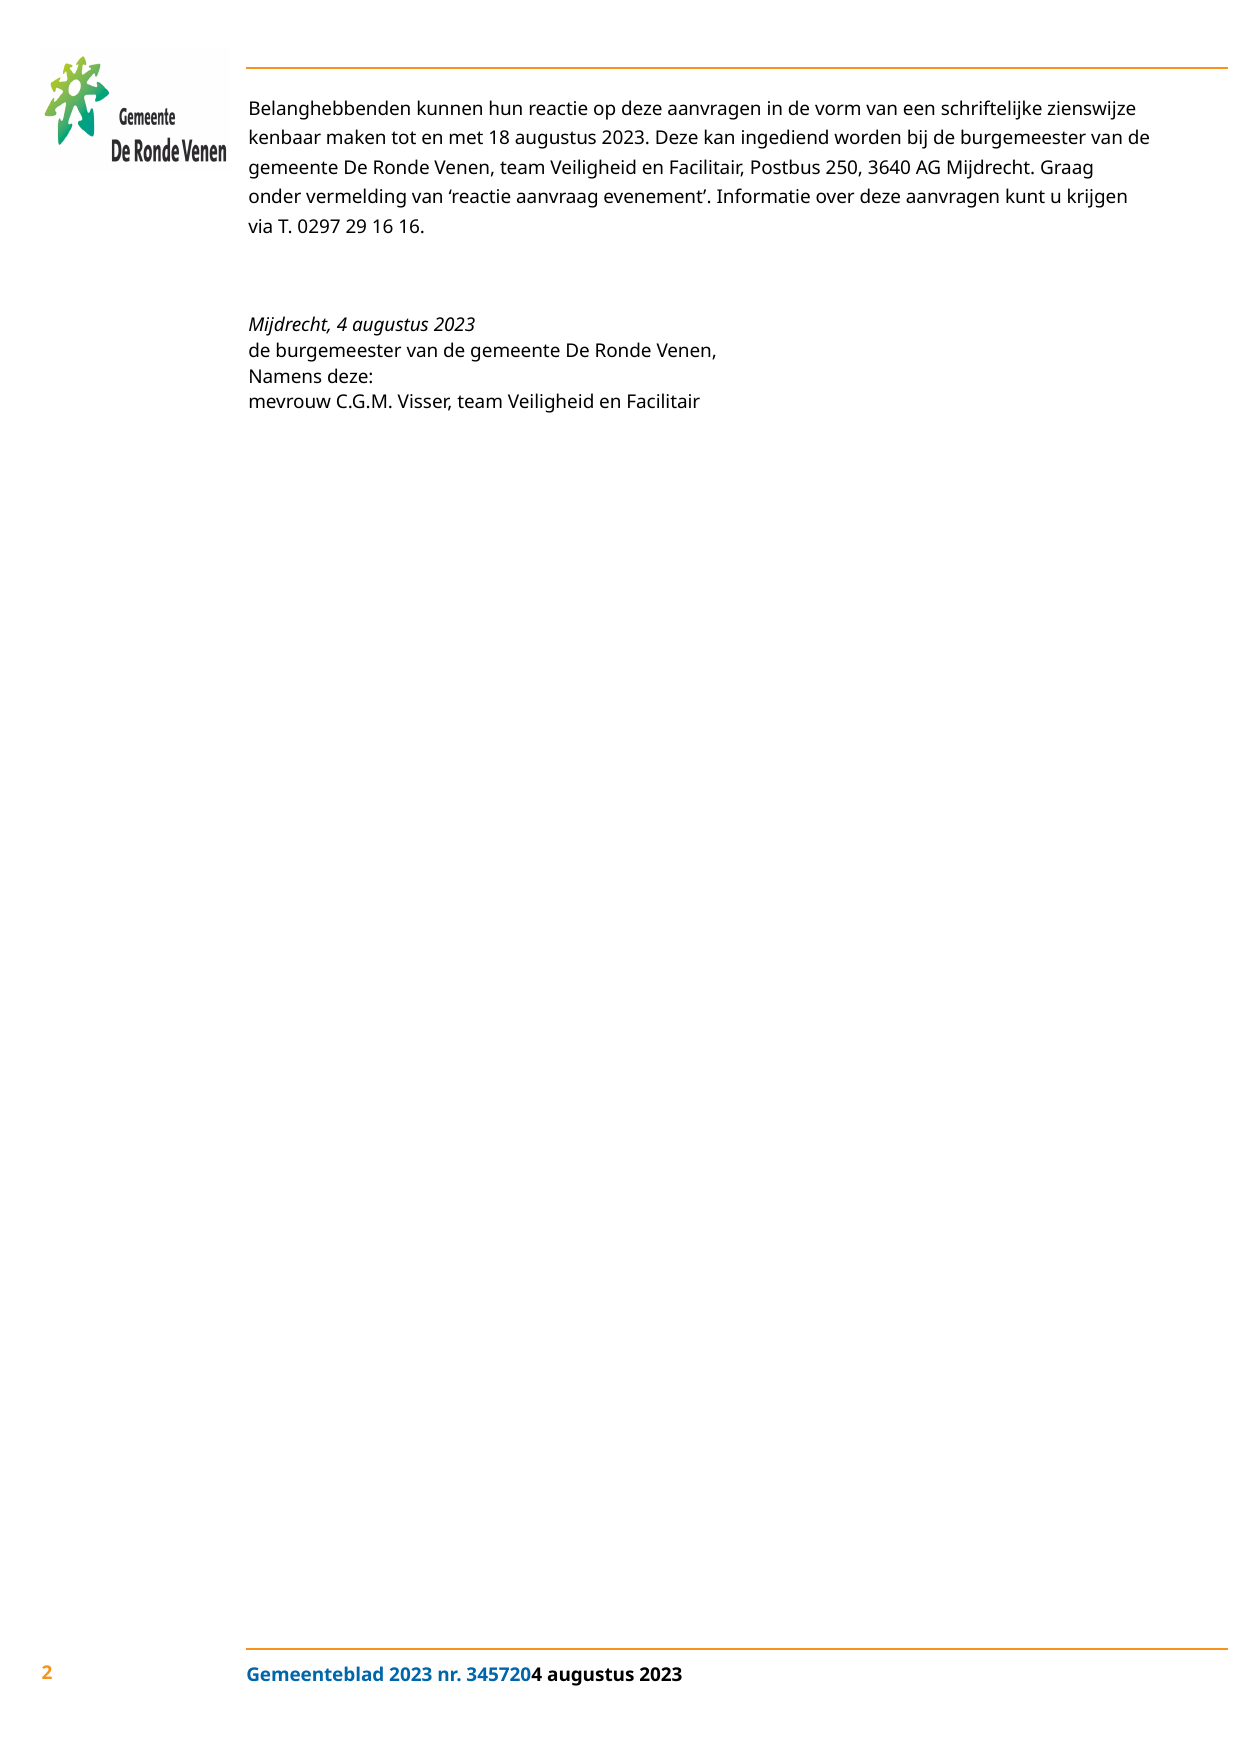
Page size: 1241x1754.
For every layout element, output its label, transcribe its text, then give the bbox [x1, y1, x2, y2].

text de burgemeester van de gemeente De Ronde Venen, [248, 337, 1152, 363]
picture [41, 47, 231, 172]
text Namens deze: [248, 363, 1152, 388]
text mevrouw C.G.M. Visser, team Veiligheid en Facilitair [248, 388, 1152, 414]
text Belanghebbenden kunnen hun reactie op deze aanvragen in de vorm van een schriftelijke zienswijze kenbaar maken tot en met 18 augustus 2023. Deze kan ingediend worden bij de burgemeester van de gemeente De Ronde Venen, team Veiligheid en Facilitair, Postbus 250, 3640 AG Mijdrecht. Graag onder vermelding van ‘reactie aanvraag evenement’. Informatie over deze aanvragen kunt u krijgen via T. 0297 29 16 16. [248, 95, 1152, 239]
text Mijdrecht, 4 augustus 2023 [248, 311, 1152, 337]
